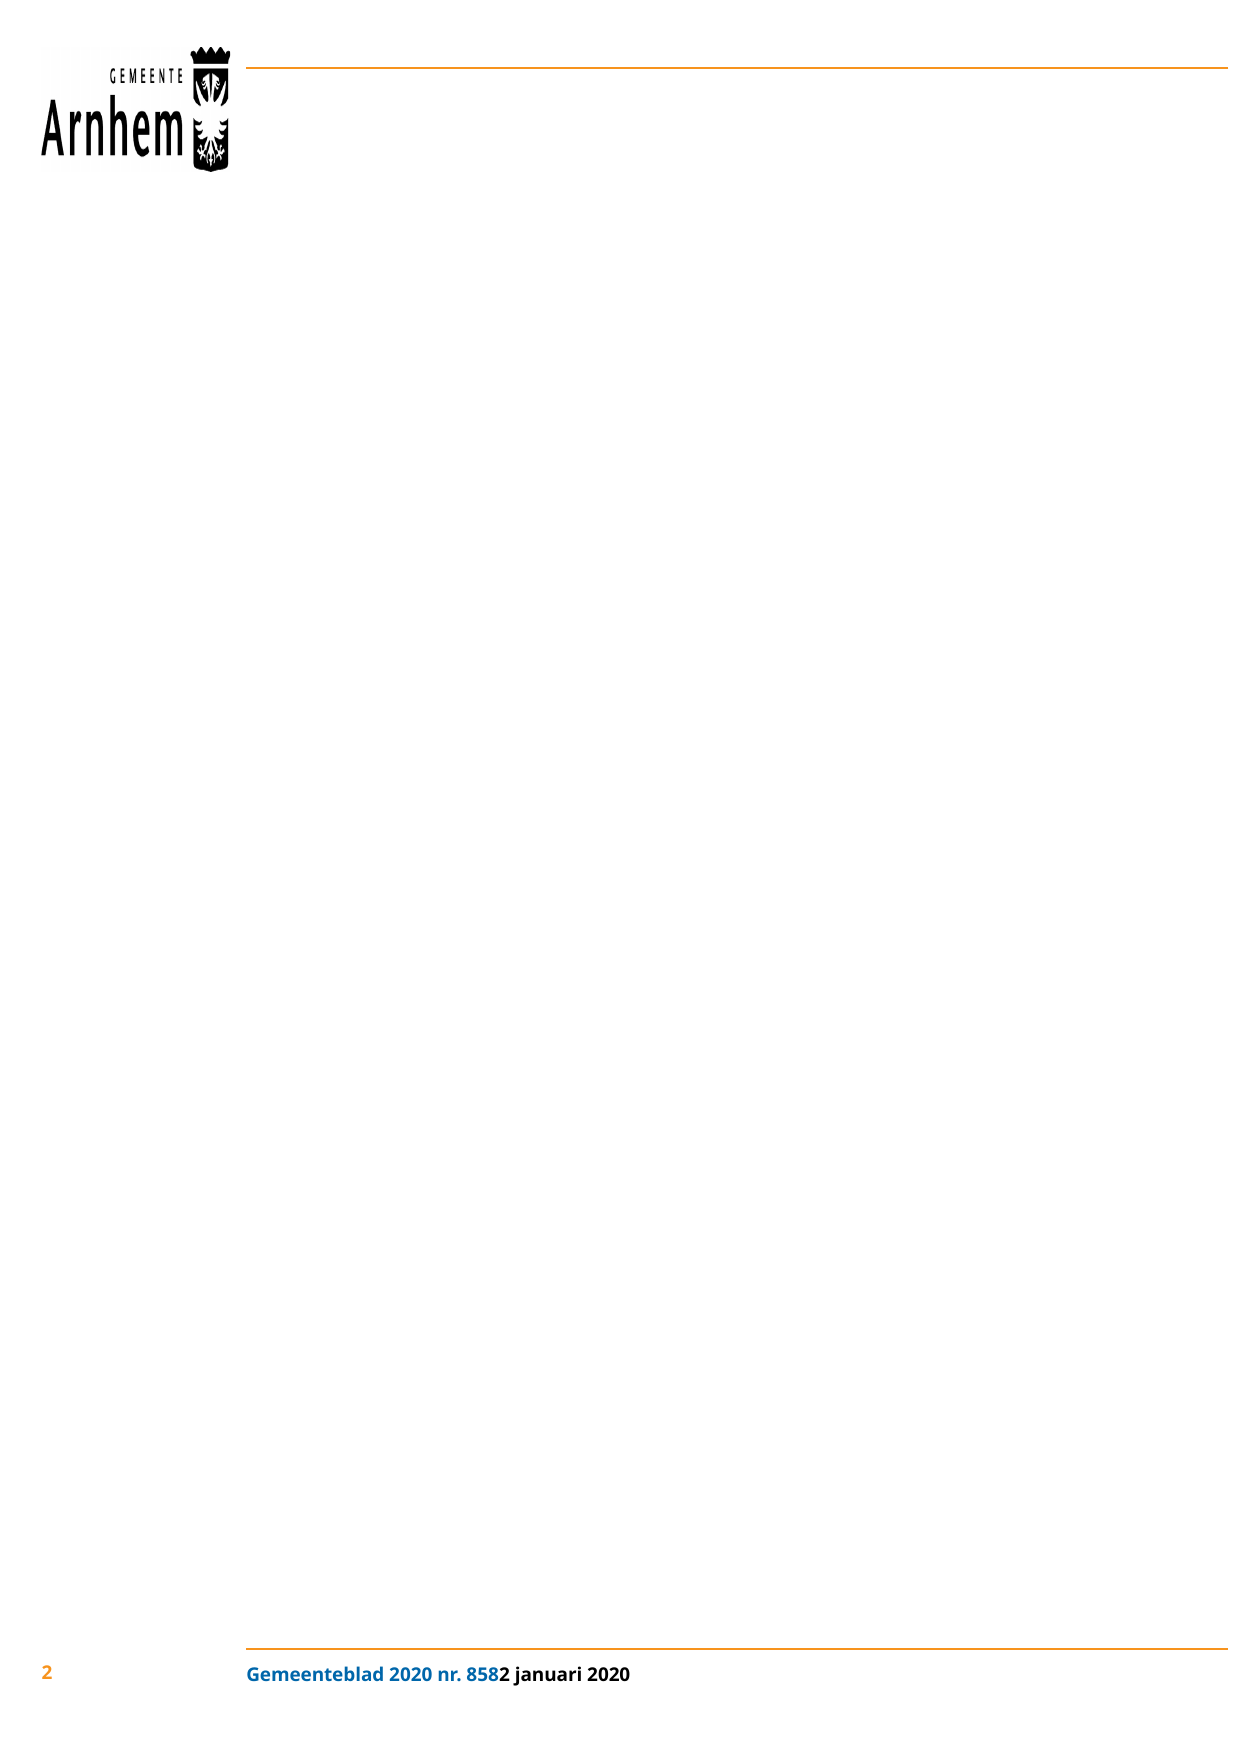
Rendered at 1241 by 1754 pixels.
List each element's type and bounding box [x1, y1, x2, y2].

picture [41, 47, 231, 172]
